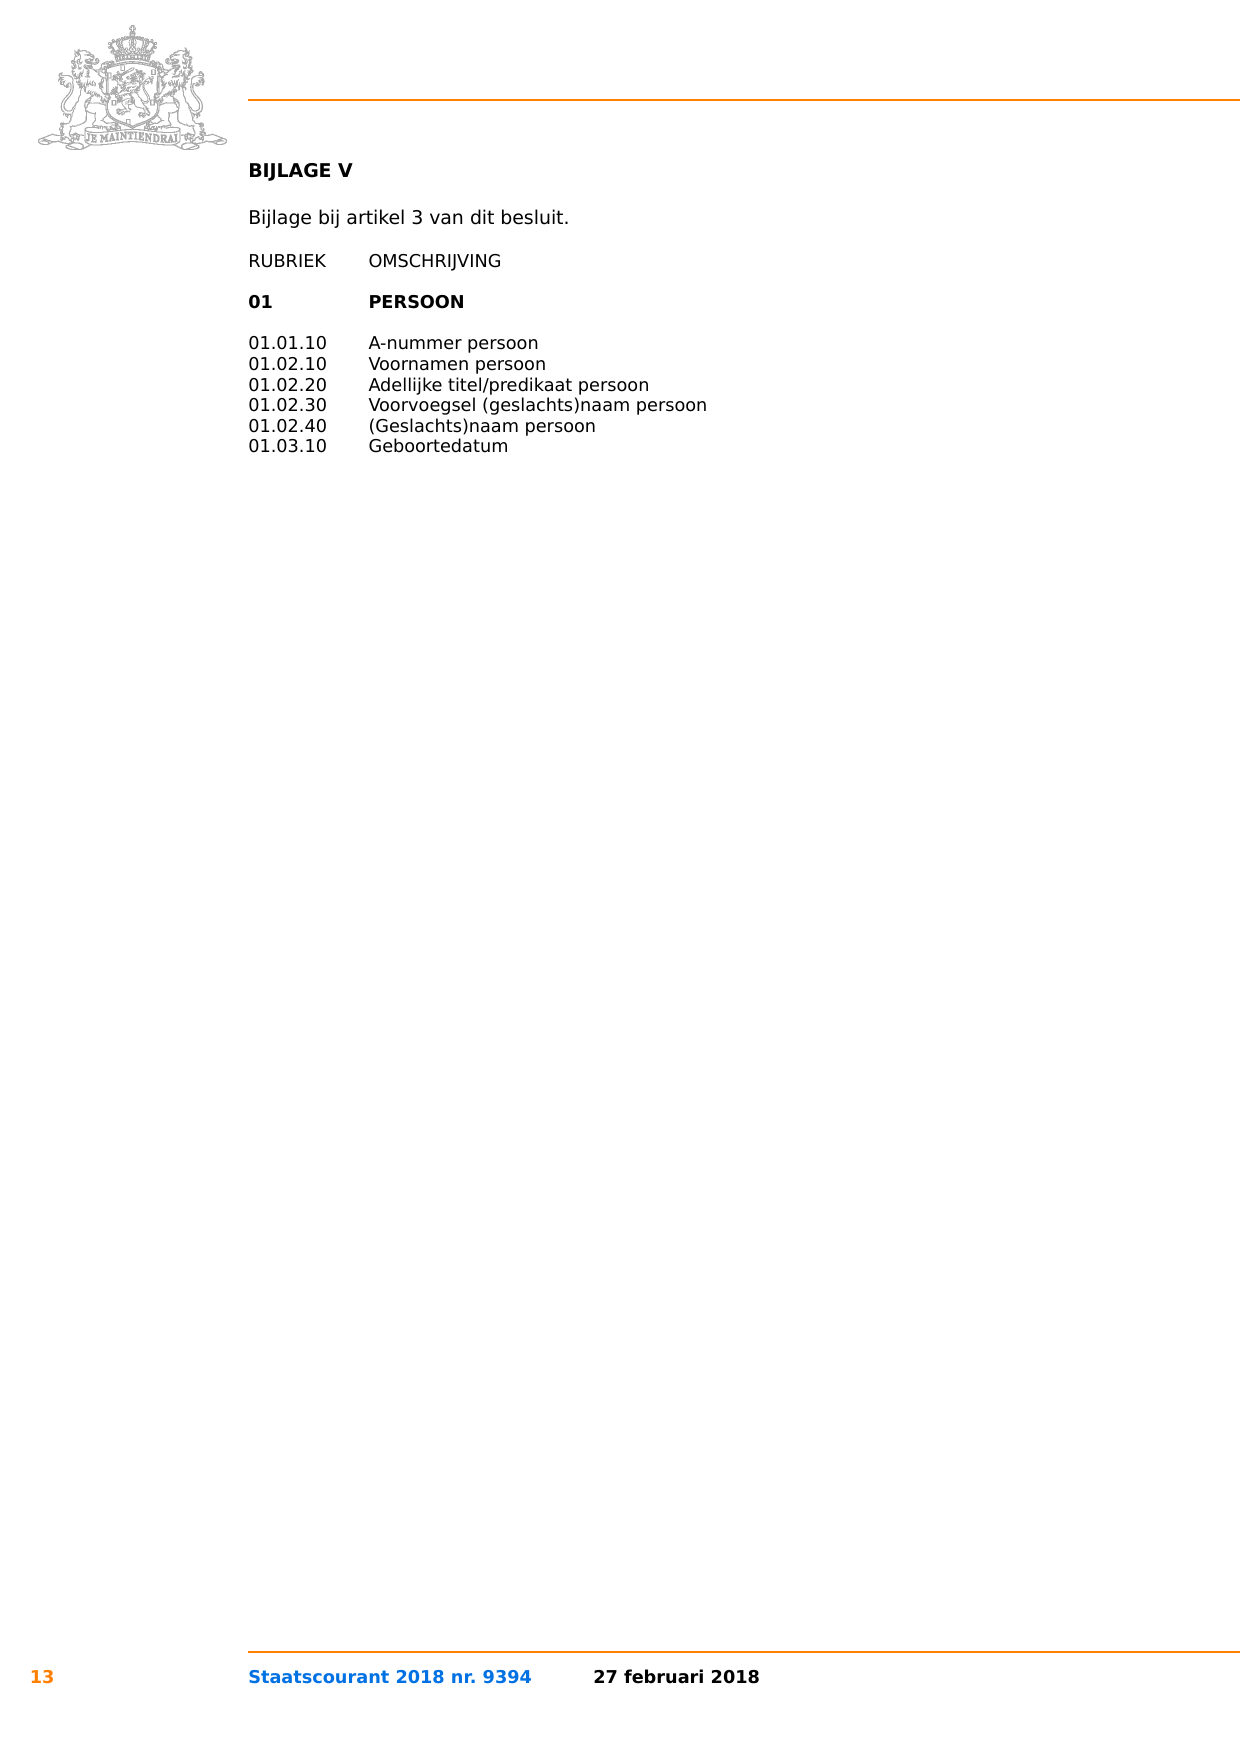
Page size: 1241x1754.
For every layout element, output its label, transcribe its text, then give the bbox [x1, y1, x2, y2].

table_cell 01.02.30 [248, 395, 362, 416]
table_header OMSCHRIJVING [363, 251, 1163, 271]
table_cell 01 [248, 292, 362, 313]
picture [38, 25, 227, 150]
table_cell 01.02.20 [248, 375, 362, 395]
table_cell [248, 271, 362, 292]
table_cell Voornamen persoon [363, 354, 1163, 374]
table_cell [363, 313, 1163, 333]
table_header RUBRIEK [248, 251, 362, 271]
table_cell [363, 271, 1163, 292]
table_cell 01.03.10 [248, 436, 362, 457]
table_cell A-nummer persoon [363, 333, 1163, 354]
table_cell Adellijke titel/predikaat persoon [363, 375, 1163, 395]
table_cell PERSOON [363, 292, 1163, 313]
table_cell 01.02.40 [248, 416, 362, 436]
table_cell Voorvoegsel (geslachts)naam persoon [363, 395, 1163, 416]
subtitle BIJLAGE V [248, 160, 1163, 182]
table_cell (Geslachts)naam persoon [363, 416, 1163, 436]
table_cell Geboortedatum [363, 436, 1163, 457]
table_cell [248, 313, 362, 333]
table_cell 01.02.10 [248, 354, 362, 374]
text Bijlage bij artikel 3 van dit besluit. [248, 207, 1163, 229]
table_cell 01.01.10 [248, 333, 362, 354]
